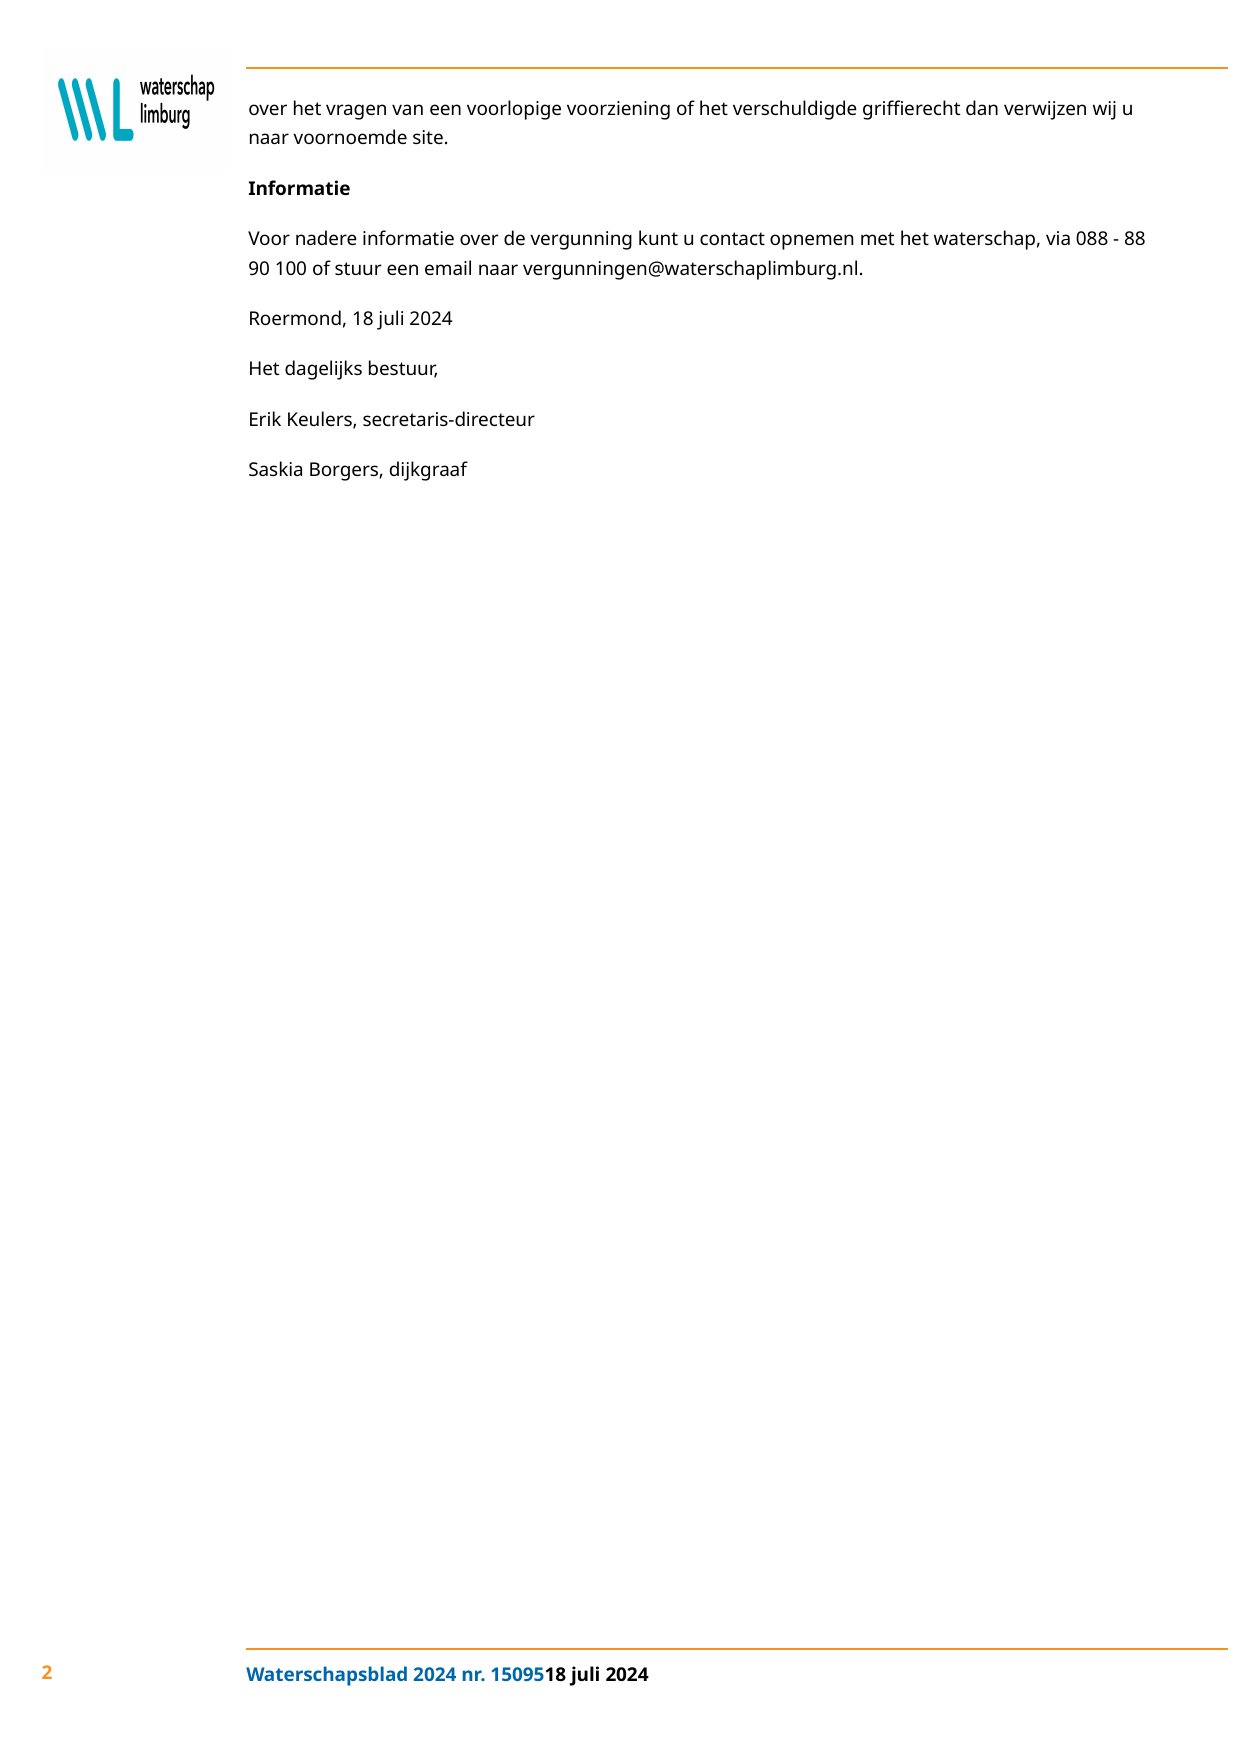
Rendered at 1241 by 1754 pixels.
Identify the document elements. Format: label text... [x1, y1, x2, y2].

text Erik Keulers, secretaris-directeur [248, 406, 1152, 432]
text Het dagelijks bestuur, [248, 356, 1152, 381]
text Saskia Borgers, dijkgraaf [248, 456, 1152, 482]
text Informatie [248, 175, 1152, 201]
text over het vragen van een voorlopige voorziening of het verschuldigde griffierecht dan verwijzen wij u naar voornoemde site. [248, 95, 1152, 150]
text Roermond, 18 juli 2024 [248, 305, 1152, 331]
picture [41, 47, 231, 172]
text Voor nadere informatie over de vergunning kunt u contact opnemen met het waterschap, via 088 - 88 90 100 of stuur een email naar vergunningen@waterschaplimburg.nl. [248, 225, 1152, 281]
